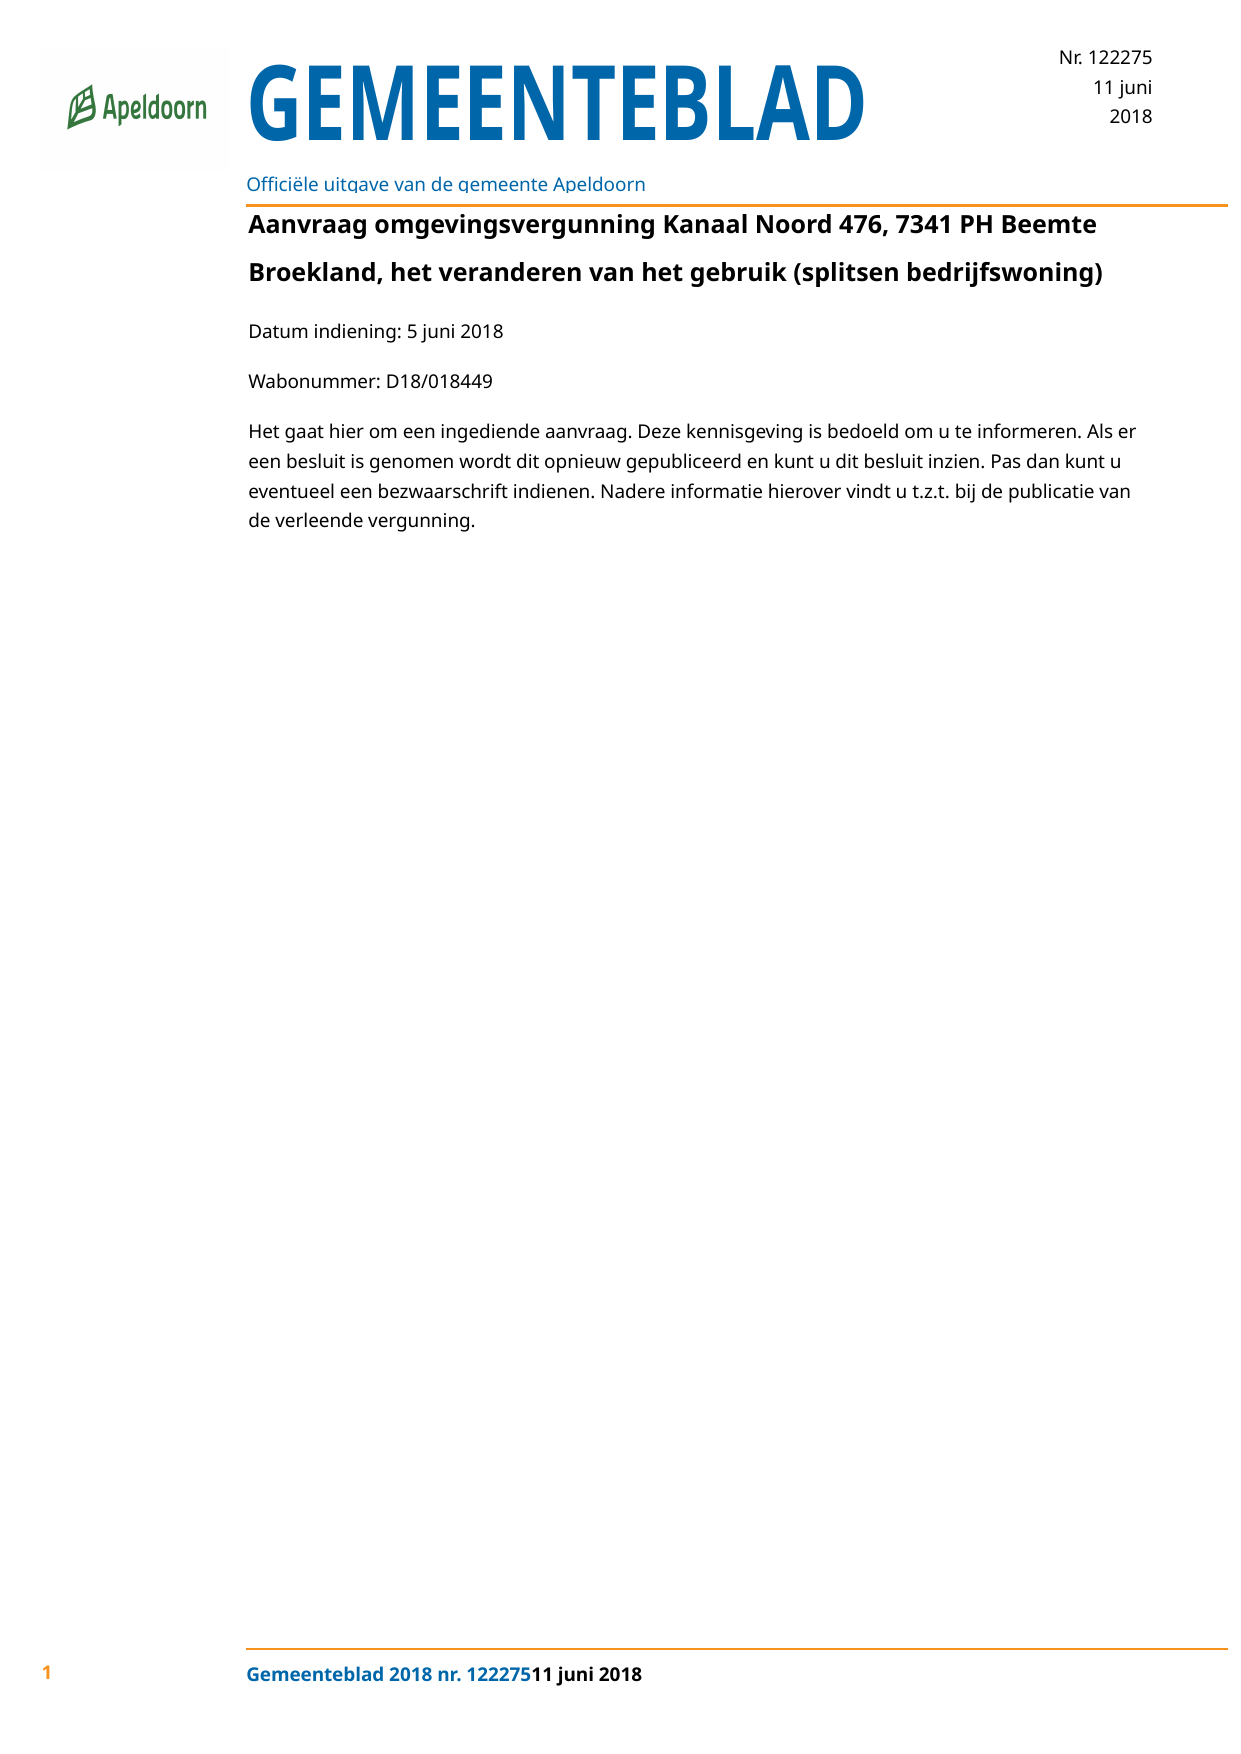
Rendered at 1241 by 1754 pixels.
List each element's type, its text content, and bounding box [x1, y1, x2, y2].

text Wabonummer: D18/018449 [248, 368, 1152, 394]
text Aanvraag omgevingsvergunning Kanaal Noord 476, 7341 PH Beemte Broekland, het veranderen van het gebruik (splitsen bedrijfswoning) [248, 207, 1152, 288]
text Datum indiening: 5 juni 2018 [248, 318, 1152, 344]
text Het gaat hier om een ingediende aanvraag. Deze kennisgeving is bedoeld om u te informeren. Als er een besluit is genomen wordt dit opnieuw gepubliceerd en kunt u dit besluit inzien. Pas dan kunt u eventueel een bezwaarschrift indienen. Nadere informatie hierover vindt u t.z.t. bij de publicatie van de verleende vergunning. [248, 419, 1152, 533]
picture [41, 47, 231, 172]
